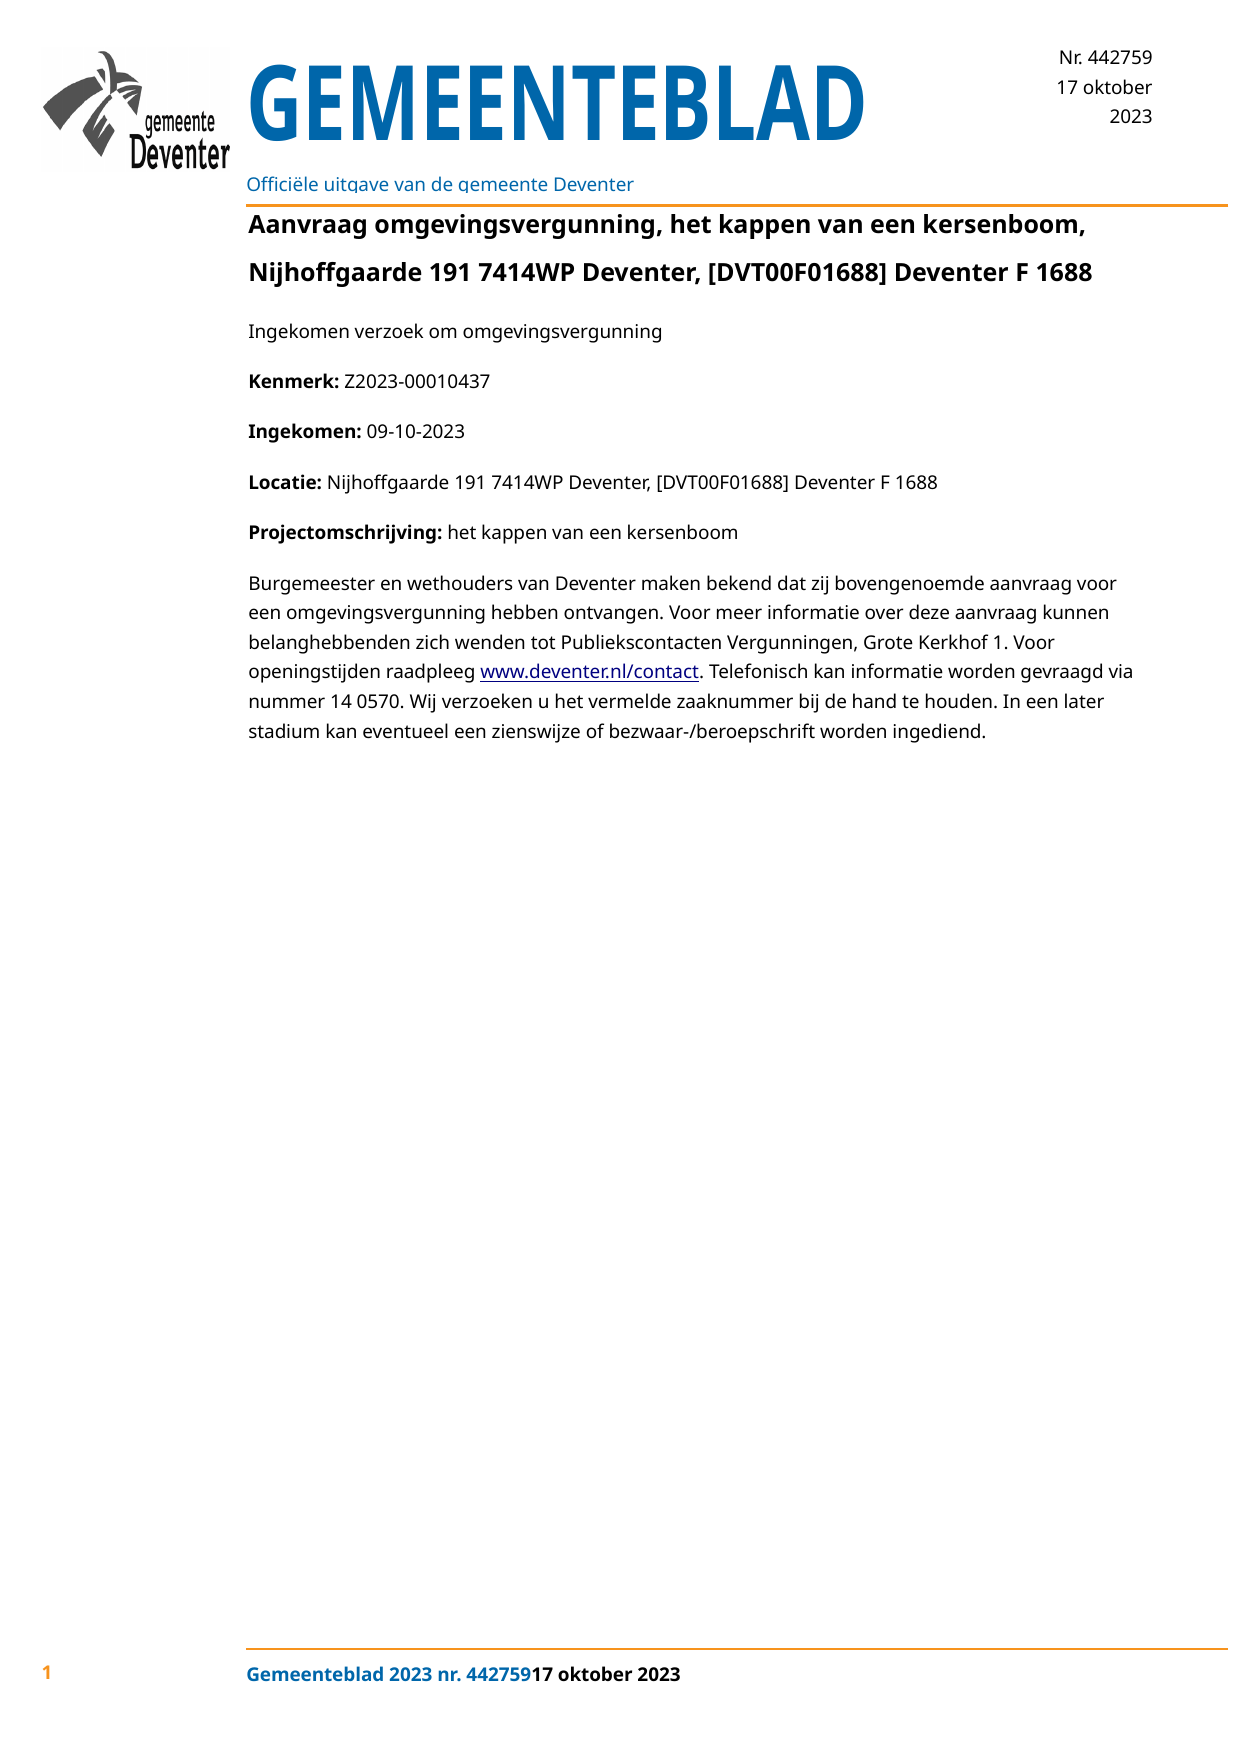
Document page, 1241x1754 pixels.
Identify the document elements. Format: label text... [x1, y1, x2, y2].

text Ingekomen verzoek om omgevingsvergunning [248, 318, 1152, 344]
text Aanvraag omgevingsvergunning, het kappen van een kersenboom, Nijhoffgaarde 191 7414WP Deventer, [DVT00F01688] Deventer F 1688 [248, 207, 1152, 288]
text Kenmerk: Z2023-00010437 [248, 368, 1152, 394]
text Ingekomen: 09-10-2023 [248, 419, 1152, 444]
text Projectomschrijving: het kappen van een kersenboom [248, 519, 1152, 545]
text Burgemeester en wethouders van Deventer maken bekend dat zij bovengenoemde aanvraag voor een omgevingsvergunning hebben ontvangen. Voor meer informatie over deze aanvraag kunnen belanghebbenden zich wenden tot Publiekscontacten Vergunningen, Grote Kerkhof 1. Voor openingstijden raadpleeg www.deventer.nl/contact. Telefonisch kan informatie worden gevraagd via nummer 14 0570. Wij verzoeken u het vermelde zaaknummer bij de hand te houden. In een later stadium kan eventueel een zienswijze of bezwaar-/beroepschrift worden ingediend. [248, 570, 1152, 744]
text Locatie: Nijhoffgaarde 191 7414WP Deventer, [DVT00F01688] Deventer F 1688 [248, 469, 1152, 495]
picture [41, 47, 231, 172]
